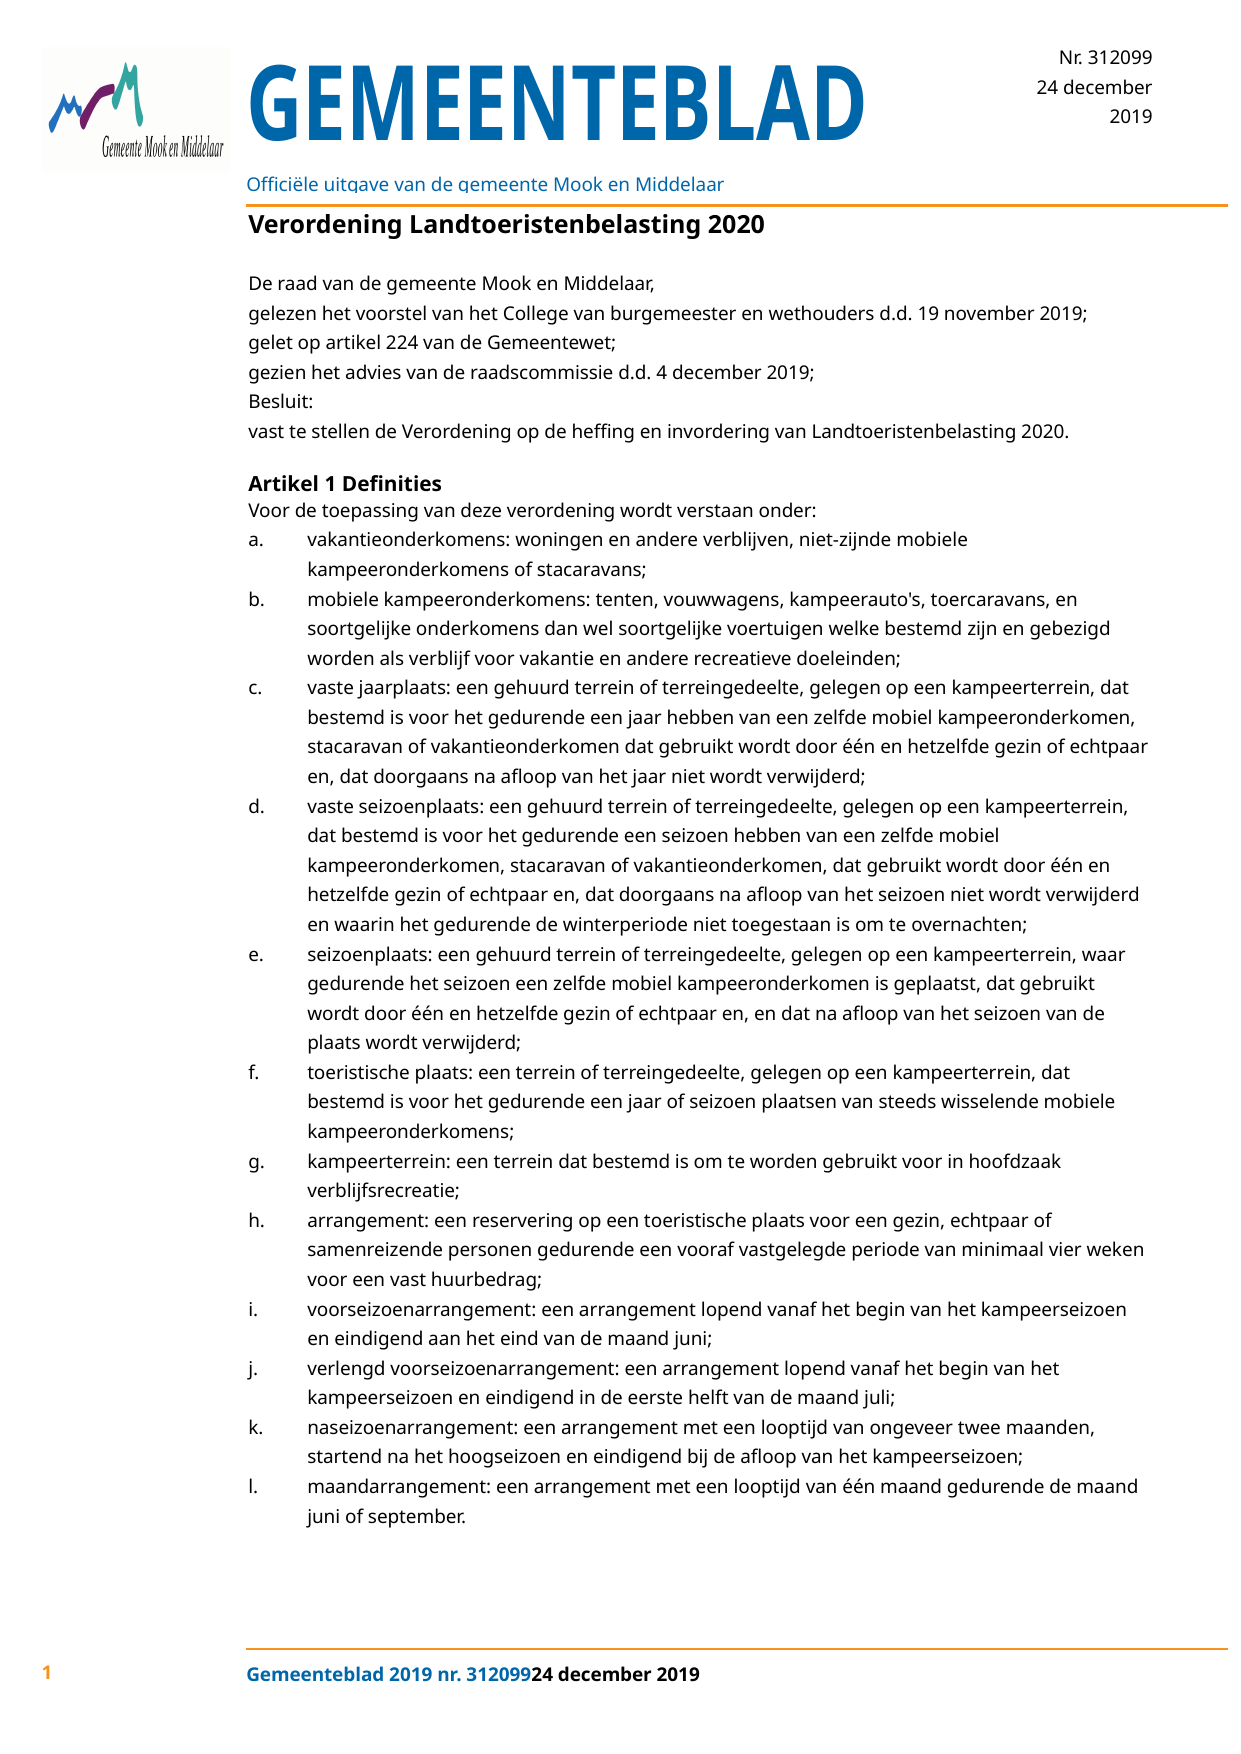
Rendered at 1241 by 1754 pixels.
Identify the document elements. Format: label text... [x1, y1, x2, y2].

text gelezen het voorstel van het College van burgemeester en wethouders d.d. 19 november 2019; [248, 300, 1152, 326]
text Artikel 1 Definities [248, 469, 1152, 497]
text Besluit: [248, 389, 1152, 414]
list toeristische plaats: een terrein of terreingedeelte, gelegen op een kampeerterrein, dat bestemd is voor het gedurende een jaar of seizoen plaatsen van steeds wisselende mobiele kampeeronderkomens; [248, 1059, 1152, 1144]
list arrangement: een reservering op een toeristische plaats voor een gezin, echtpaar of samenreizende personen gedurende een vooraf vastgelegde periode van minimaal vier weken voor een vast huurbedrag; [248, 1207, 1152, 1292]
text gezien het advies van de raadscommissie d.d. 4 december 2019; [248, 359, 1152, 385]
list kampeerterrein: een terrein dat bestemd is om te worden gebruikt voor in hoofdzaak verblijfsrecreatie; [248, 1148, 1152, 1203]
list vaste jaarplaats: een gehuurd terrein of terreingedeelte, gelegen op een kampeerterrein, dat bestemd is voor het gedurende een jaar hebben van een zelfde mobiel kampeeronderkomen, stacaravan of vakantieonderkomen dat gebruikt wordt door één en hetzelfde gezin of echtpaar en, dat doorgaans na afloop van het jaar niet wordt verwijderd; [248, 674, 1152, 789]
list verlengd voorseizoenarrangement: een arrangement lopend vanaf het begin van het kampeerseizoen en eindigend in de eerste helft van de maand juli; [248, 1355, 1152, 1410]
picture [41, 47, 231, 172]
text Voor de toepassing van deze verordening wordt verstaan onder: [248, 497, 1152, 523]
list voorseizoenarrangement: een arrangement lopend vanaf het begin van het kampeerseizoen en eindigend aan het eind van de maand juni; [248, 1296, 1152, 1351]
text gelet op artikel 224 van de Gemeentewet; [248, 329, 1152, 355]
list seizoenplaats: een gehuurd terrein of terreingedeelte, gelegen op een kampeerterrein, waar gedurende het seizoen een zelfde mobiel kampeeronderkomen is geplaatst, dat gebruikt wordt door één en hetzelfde gezin of echtpaar en, en dat na afloop van het seizoen van de plaats wordt verwijderd; [248, 941, 1152, 1055]
text Verordening Landtoeristenbelasting 2020 [248, 207, 1152, 241]
text De raad van de gemeente Mook en Middelaar, [248, 270, 1152, 296]
list maandarrangement: een arrangement met een looptijd van één maand gedurende de maand juni of september. [248, 1473, 1152, 1529]
list vaste seizoenplaats: een gehuurd terrein of terreingedeelte, gelegen op een kampeerterrein, dat bestemd is voor het gedurende een seizoen hebben van een zelfde mobiel kampeeronderkomen, stacaravan of vakantieonderkomen, dat gebruikt wordt door één en hetzelfde gezin of echtpaar en, dat doorgaans na afloop van het seizoen niet wordt verwijderd en waarin het gedurende de winterperiode niet toegestaan is om te overnachten; [248, 793, 1152, 937]
list naseizoenarrangement: een arrangement met een looptijd van ongeveer twee maanden, startend na het hoogseizoen en eindigend bij de afloop van het kampeerseizoen; [248, 1414, 1152, 1469]
text vast te stellen de Verordening op de heffing en invordering van Landtoeristenbelasting 2020. [248, 418, 1152, 444]
list vakantieonderkomens: woningen en andere verblijven, niet-zijnde mobiele kampeeronderkomens of stacaravans; [248, 527, 1152, 582]
list mobiele kampeeronderkomens: tenten, vouwwagens, kampeerauto's, toercaravans, en soortgelijke onderkomens dan wel soortgelijke voertuigen welke bestemd zijn en gebezigd worden als verblijf voor vakantie en andere recreatieve doeleinden; [248, 586, 1152, 671]
